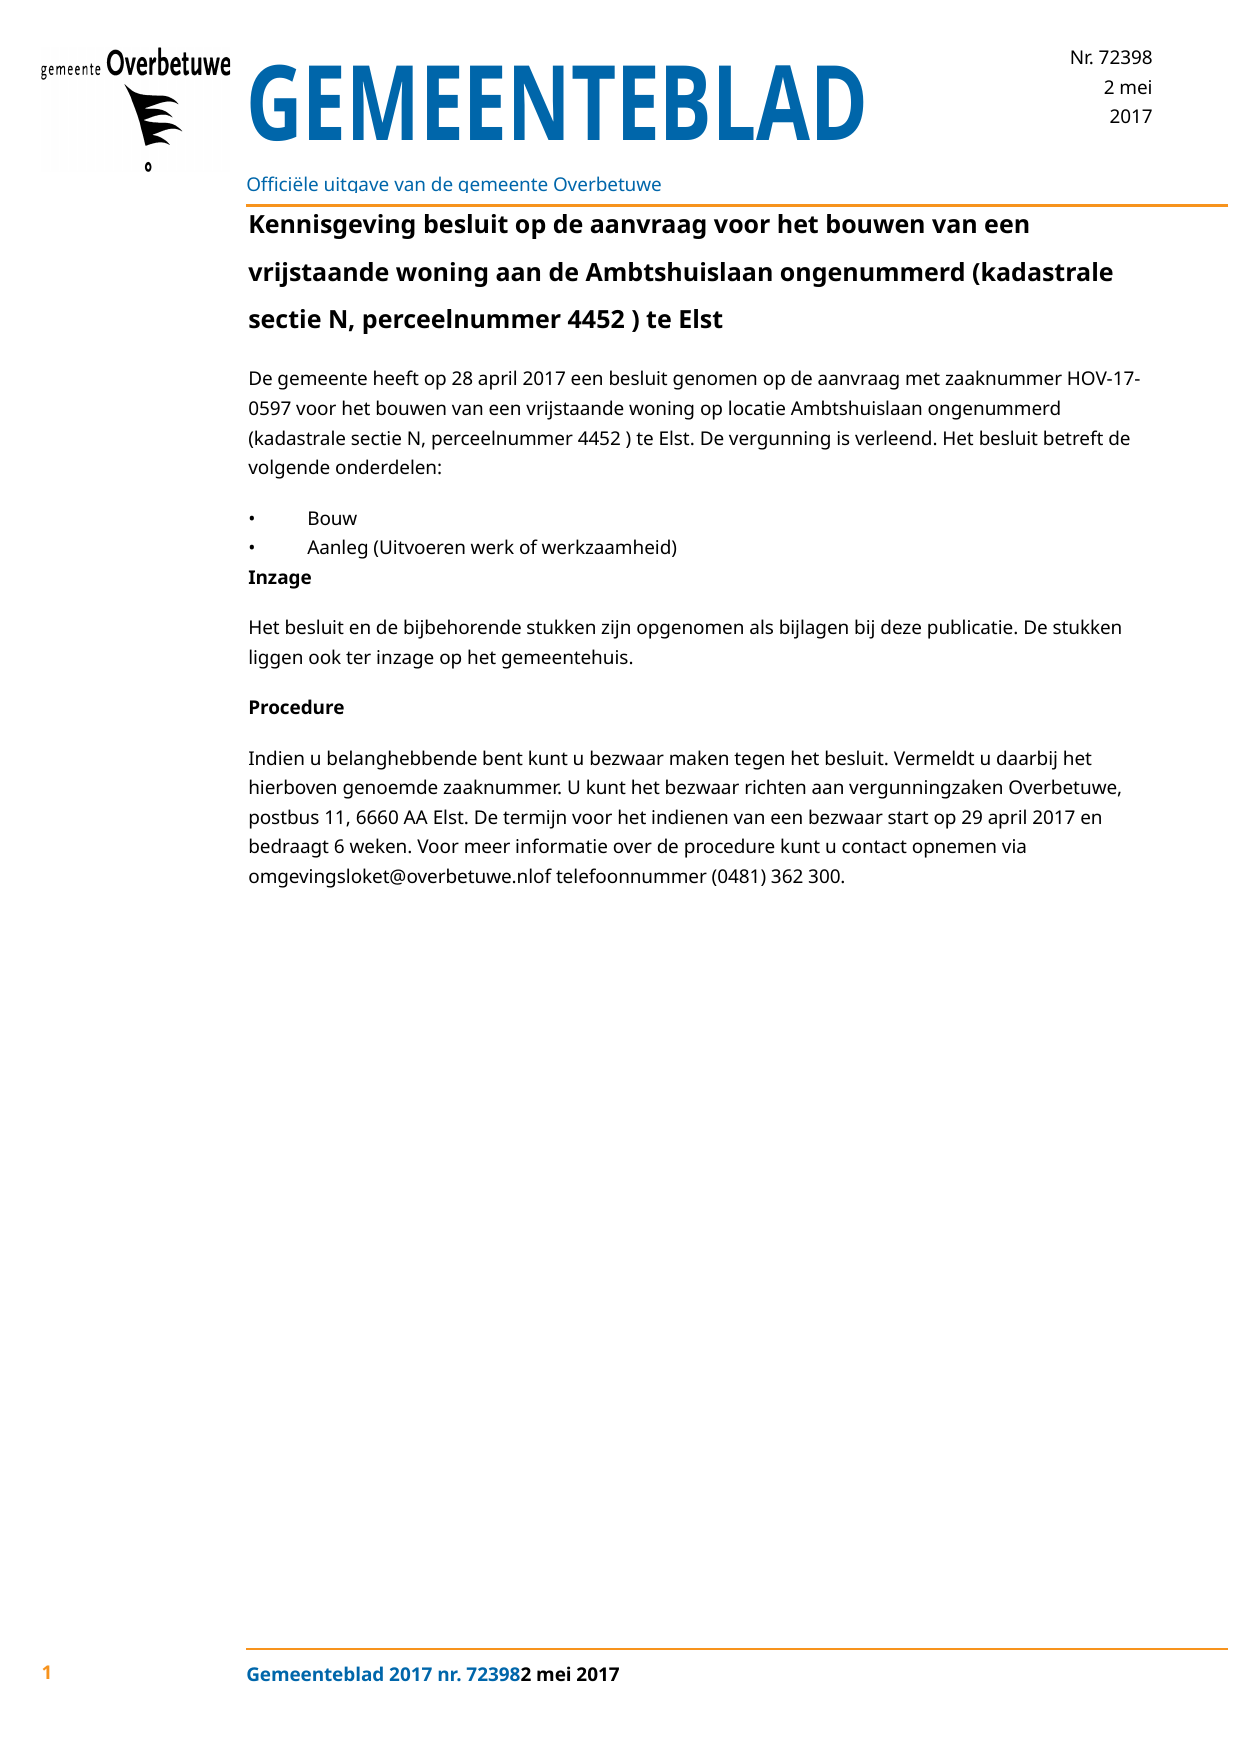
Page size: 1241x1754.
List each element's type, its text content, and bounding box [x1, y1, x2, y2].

text De gemeente heeft op 28 april 2017 een besluit genomen op de aanvraag met zaaknummer HOV-17-0597 voor het bouwen van een vrijstaande woning op locatie Ambtshuislaan ongenummerd (kadastrale sectie N, perceelnummer 4452 ) te Elst. De vergunning is verleend. Het besluit betreft de volgende onderdelen: [248, 366, 1152, 480]
text Kennisgeving besluit op de aanvraag voor het bouwen van een vrijstaande woning aan de Ambtshuislaan ongenummerd (kadastrale sectie N, perceelnummer 4452 ) te Elst [248, 207, 1152, 336]
picture [41, 47, 231, 172]
list Aanleg (Uitvoeren werk of werkzaamheid) [248, 534, 1152, 560]
text Procedure [248, 694, 1152, 720]
list Bouw [248, 505, 1152, 530]
text Inzage [248, 564, 1152, 589]
text Het besluit en de bijbehorende stukken zijn opgenomen als bijlagen bij deze publicatie. De stukken liggen ook ter inzage op het gemeentehuis. [248, 614, 1152, 669]
text Indien u belanghebbende bent kunt u bezwaar maken tegen het besluit. Vermeldt u daarbij het hierboven genoemde zaaknummer. U kunt het bezwaar richten aan vergunningzaken Overbetuwe, postbus 11, 6660 AA Elst. De termijn voor het indienen van een bezwaar start op 29 april 2017 en bedraagt 6 weken. Voor meer informatie over de procedure kunt u contact opnemen via omgevingsloket@overbetuwe.nlof telefoonnummer (0481) 362 300. [248, 745, 1152, 889]
